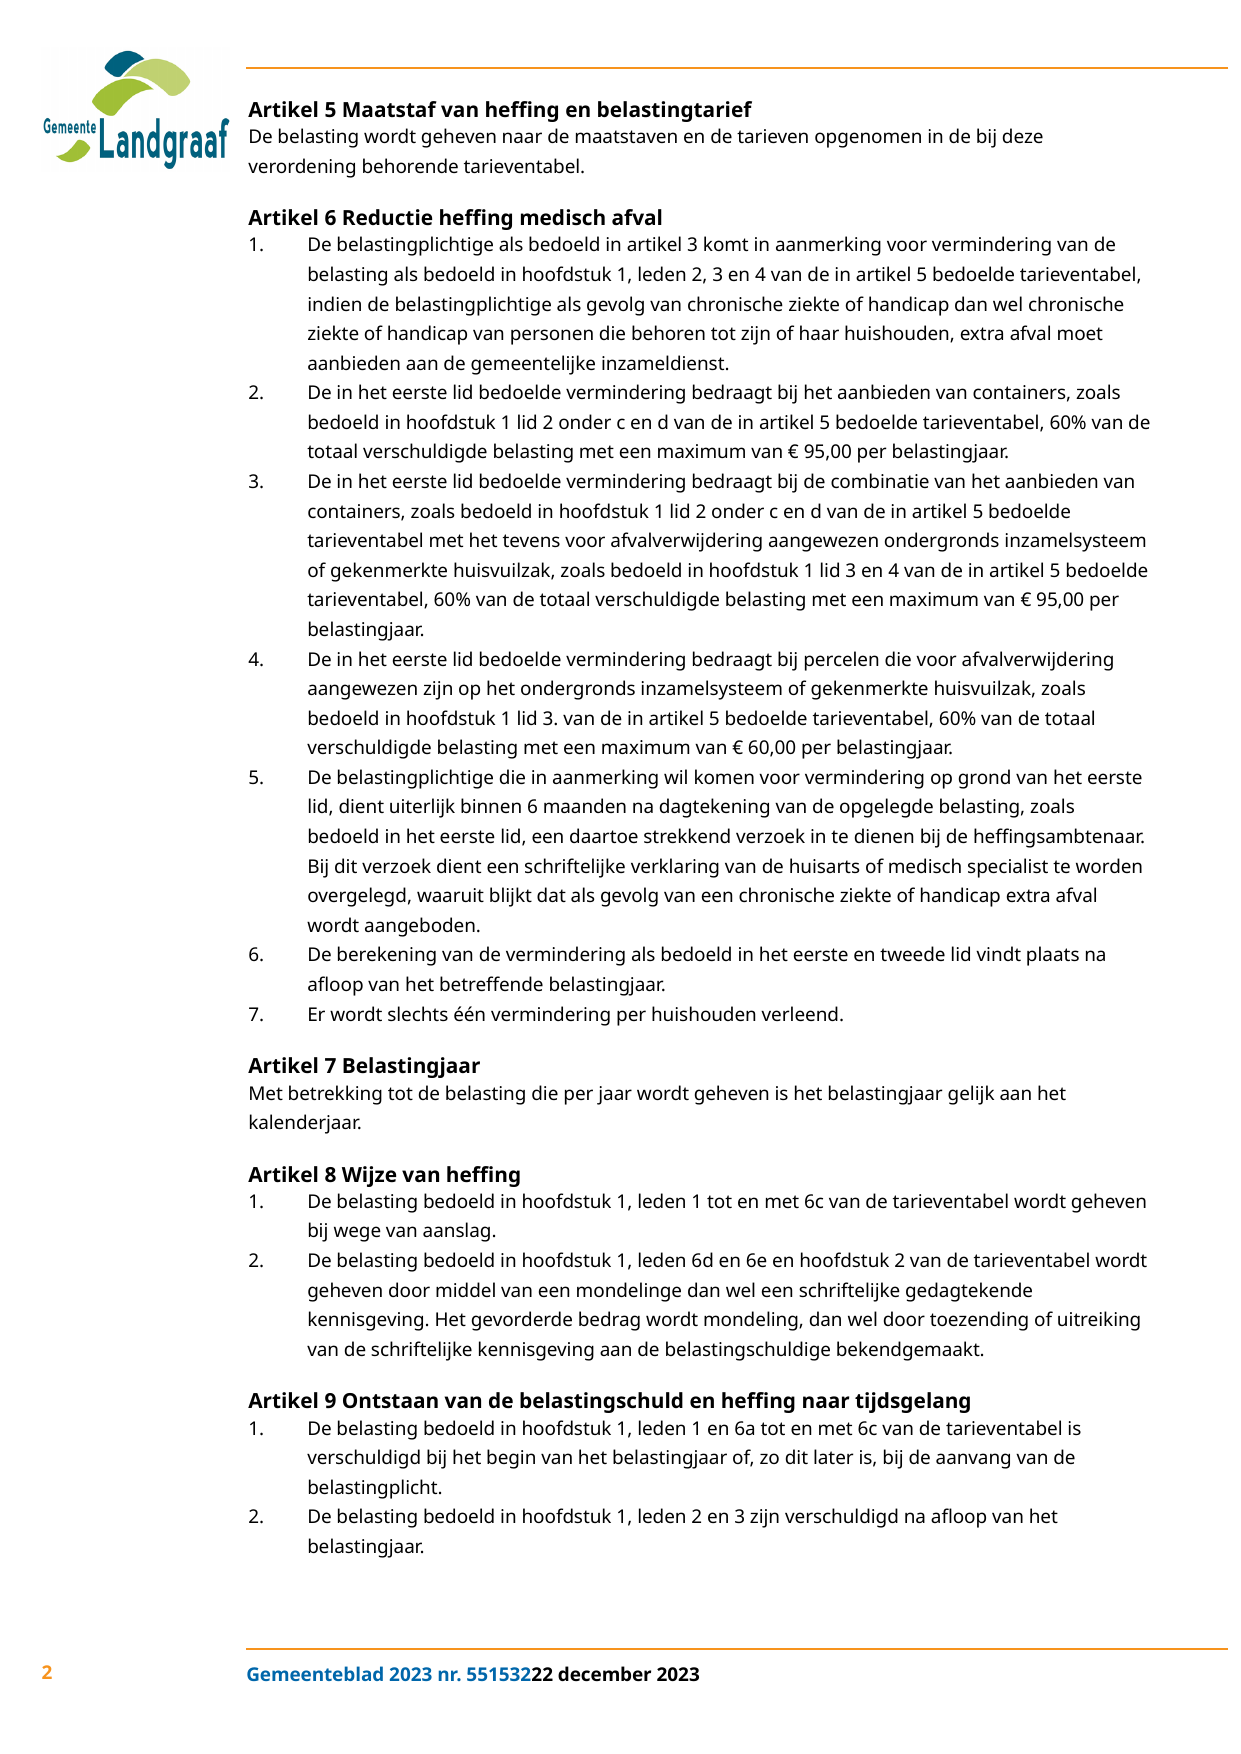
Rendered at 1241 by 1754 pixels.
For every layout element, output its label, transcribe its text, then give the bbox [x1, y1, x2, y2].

list De berekening van de vermindering als bedoeld in het eerste en tweede lid vindt plaats na afloop van het betreffende belastingjaar. [248, 942, 1152, 997]
list De belasting bedoeld in hoofdstuk 1, leden 6d en 6e en hoofdstuk 2 van de tarieventabel wordt geheven door middel van een mondelinge dan wel een schriftelijke gedagtekende kennisgeving. Het gevorderde bedrag wordt mondeling, dan wel door toezending of uitreiking van de schriftelijke kennisgeving aan de belastingschuldige bekendgemaakt. [248, 1247, 1152, 1362]
text Artikel 9 Ontstaan van de belastingschuld en heffing naar tijdsgelang [248, 1386, 1152, 1415]
picture [41, 47, 231, 172]
text Met betrekking tot de belasting die per jaar wordt geheven is het belastingjaar gelijk aan het kalenderjaar. [248, 1080, 1152, 1135]
list De belastingplichtige die in aanmerking wil komen voor vermindering op grond van het eerste lid, dient uiterlijk binnen 6 maanden na dagtekening van de opgelegde belasting, zoals bedoeld in het eerste lid, een daartoe strekkend verzoek in te dienen bij de heffingsambtenaar. Bij dit verzoek dient een schriftelijke verklaring van de huisarts of medisch specialist te worden overgelegd, waaruit blijkt dat als gevolg van een chronische ziekte of handicap extra afval wordt aangeboden. [248, 764, 1152, 938]
text De belasting wordt geheven naar de maatstaven en de tarieven opgenomen in de bij deze verordening behorende tarieventabel. [248, 123, 1152, 178]
list De belasting bedoeld in hoofdstuk 1, leden 1 tot en met 6c van de tarieventabel wordt geheven bij wege van aanslag. [248, 1188, 1152, 1243]
list De in het eerste lid bedoelde vermindering bedraagt bij het aanbieden van containers, zoals bedoeld in hoofdstuk 1 lid 2 onder c en d van de in artikel 5 bedoelde tarieventabel, 60% van de totaal verschuldigde belasting met een maximum van € 95,00 per belastingjaar. [248, 379, 1152, 464]
list De in het eerste lid bedoelde vermindering bedraagt bij percelen die voor afvalverwijdering aangewezen zijn op het ondergronds inzamelsysteem of gekenmerkte huisvuilzak, zoals bedoeld in hoofdstuk 1 lid 3. van de in artikel 5 bedoelde tarieventabel, 60% van de totaal verschuldigde belasting met een maximum van € 60,00 per belastingjaar. [248, 646, 1152, 760]
list Er wordt slechts één vermindering per huishouden verleend. [248, 1001, 1152, 1027]
list De belasting bedoeld in hoofdstuk 1, leden 1 en 6a tot en met 6c van de tarieventabel is verschuldigd bij het begin van het belastingjaar of, zo dit later is, bij de aanvang van de belastingplicht. [248, 1415, 1152, 1500]
text Artikel 7 Belastingjaar [248, 1051, 1152, 1080]
text Artikel 8 Wijze van heffing [248, 1160, 1152, 1188]
text Artikel 5 Maatstaf van heffing en belastingtarief [248, 95, 1152, 123]
list De belasting bedoeld in hoofdstuk 1, leden 2 en 3 zijn verschuldigd na afloop van het belastingjaar. [248, 1504, 1152, 1559]
list De in het eerste lid bedoelde vermindering bedraagt bij de combinatie van het aanbieden van containers, zoals bedoeld in hoofdstuk 1 lid 2 onder c en d van de in artikel 5 bedoelde tarieventabel met het tevens voor afvalverwijdering aangewezen ondergronds inzamelsysteem of gekenmerkte huisvuilzak, zoals bedoeld in hoofdstuk 1 lid 3 en 4 van de in artikel 5 bedoelde tarieventabel, 60% van de totaal verschuldigde belasting met een maximum van € 95,00 per belastingjaar. [248, 468, 1152, 642]
text Artikel 6 Reductie heffing medisch afval [248, 203, 1152, 232]
list De belastingplichtige als bedoeld in artikel 3 komt in aanmerking voor vermindering van de belasting als bedoeld in hoofdstuk 1, leden 2, 3 en 4 van de in artikel 5 bedoelde tarieventabel, indien de belastingplichtige als gevolg van chronische ziekte of handicap dan wel chronische ziekte of handicap van personen die behoren tot zijn of haar huishouden, extra afval moet aanbieden aan de gemeentelijke inzameldienst. [248, 232, 1152, 376]
